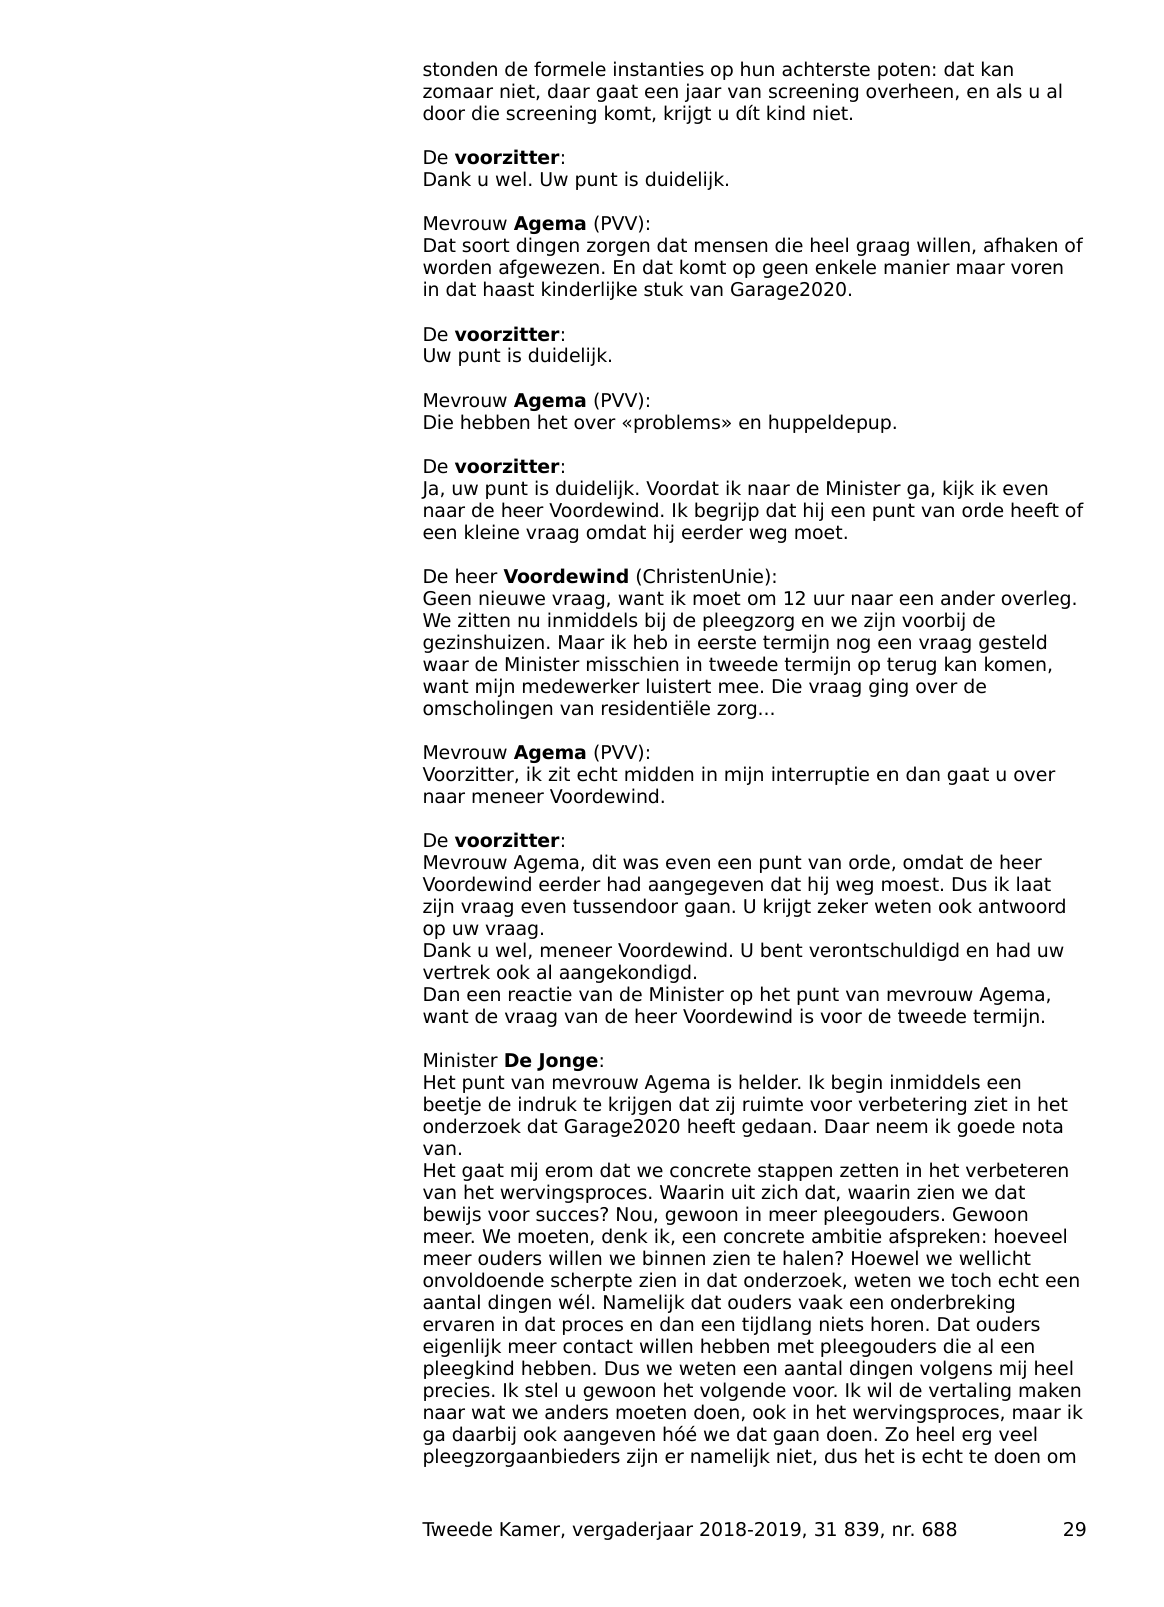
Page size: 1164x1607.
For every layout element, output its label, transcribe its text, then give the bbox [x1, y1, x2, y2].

text Voorzitter, ik zit echt midden in mijn interruptie en dan gaat u over naar meneer Voordewind. [422, 764, 1087, 808]
text stonden de formele instanties op hun achterste poten: dat kan zomaar niet, daar gaat een jaar van screening overheen, en als u al door die screening komt, krijgt u dít kind niet. [422, 59, 1087, 125]
text Mevrouw Agema (PVV): [422, 213, 1087, 235]
text Dank u wel, meneer Voordewind. U bent verontschuldigd en had uw vertrek ook al aangekondigd. [422, 940, 1087, 984]
text Die hebben het over «problems» en huppeldepup. [422, 412, 1087, 433]
text De voorzitter: [422, 323, 1087, 345]
text Mevrouw Agema, dit was even een punt van orde, omdat de heer Voordewind eerder had aangegeven dat hij weg moest. Dus ik laat zijn vraag even tussendoor gaan. U krijgt zeker weten ook antwoord op uw vraag. [422, 852, 1087, 940]
text Mevrouw Agema (PVV): [422, 389, 1087, 412]
text Geen nieuwe vraag, want ik moet om 12 uur naar een ander overleg. We zitten nu inmiddels bij de pleegzorg en we zijn voorbij de gezinshuizen. Maar ik heb in eerste termijn nog een vraag gesteld waar de Minister misschien in tweede termijn op terug kan komen, want mijn medewerker luistert mee. Die vraag ging over de omscholingen van residentiële zorg... [422, 588, 1087, 720]
text Uw punt is duidelijk. [422, 345, 1087, 367]
text Dank u wel. Uw punt is duidelijk. [422, 169, 1087, 191]
text Dan een reactie van de Minister op het punt van mevrouw Agema, want de vraag van de heer Voordewind is voor de tweede termijn. [422, 984, 1087, 1028]
text De voorzitter: [422, 456, 1087, 478]
text Mevrouw Agema (PVV): [422, 742, 1087, 764]
text Dat soort dingen zorgen dat mensen die heel graag willen, afhaken of worden afgewezen. En dat komt op geen enkele manier maar voren in dat haast kinderlijke stuk van Garage2020. [422, 235, 1087, 301]
text De voorzitter: [422, 830, 1087, 852]
text Minister De Jonge: [422, 1050, 1087, 1072]
text Het punt van mevrouw Agema is helder. Ik begin inmiddels een beetje de indruk te krijgen dat zij ruimte voor verbetering ziet in het onderzoek dat Garage2020 heeft gedaan. Daar neem ik goede nota van. [422, 1072, 1087, 1160]
text De voorzitter: [422, 147, 1087, 169]
text Ja, uw punt is duidelijk. Voordat ik naar de Minister ga, kijk ik even naar de heer Voordewind. Ik begrijp dat hij een punt van orde heeft of een kleine vraag omdat hij eerder weg moet. [422, 478, 1087, 544]
text Het gaat mij erom dat we concrete stappen zetten in het verbeteren van het wervingsproces. Waarin uit zich dat, waarin zien we dat bewijs voor succes? Nou, gewoon in meer pleegouders. Gewoon meer. We moeten, denk ik, een concrete ambitie afspreken: hoeveel meer ouders willen we binnen zien te halen? Hoewel we wellicht onvoldoende scherpte zien in dat onderzoek, weten we toch echt een aantal dingen wél. Namelijk dat ouders vaak een onderbreking ervaren in dat proces en dan een tijdlang niets horen. Dat ouders eigenlijk meer contact willen hebben met pleegouders die al een pleegkind hebben. Dus we weten een aantal dingen volgens mij heel precies. Ik stel u gewoon het volgende voor. Ik wil de vertaling maken naar wat we anders moeten doen, ook in het wervingsproces, maar ik ga daarbij ook aangeven hóé we dat gaan doen. Zo heel erg veel pleegzorgaanbieders zijn er namelijk niet, dus het is echt te doen om [422, 1160, 1087, 1468]
text De heer Voordewind (ChristenUnie): [422, 566, 1087, 588]
